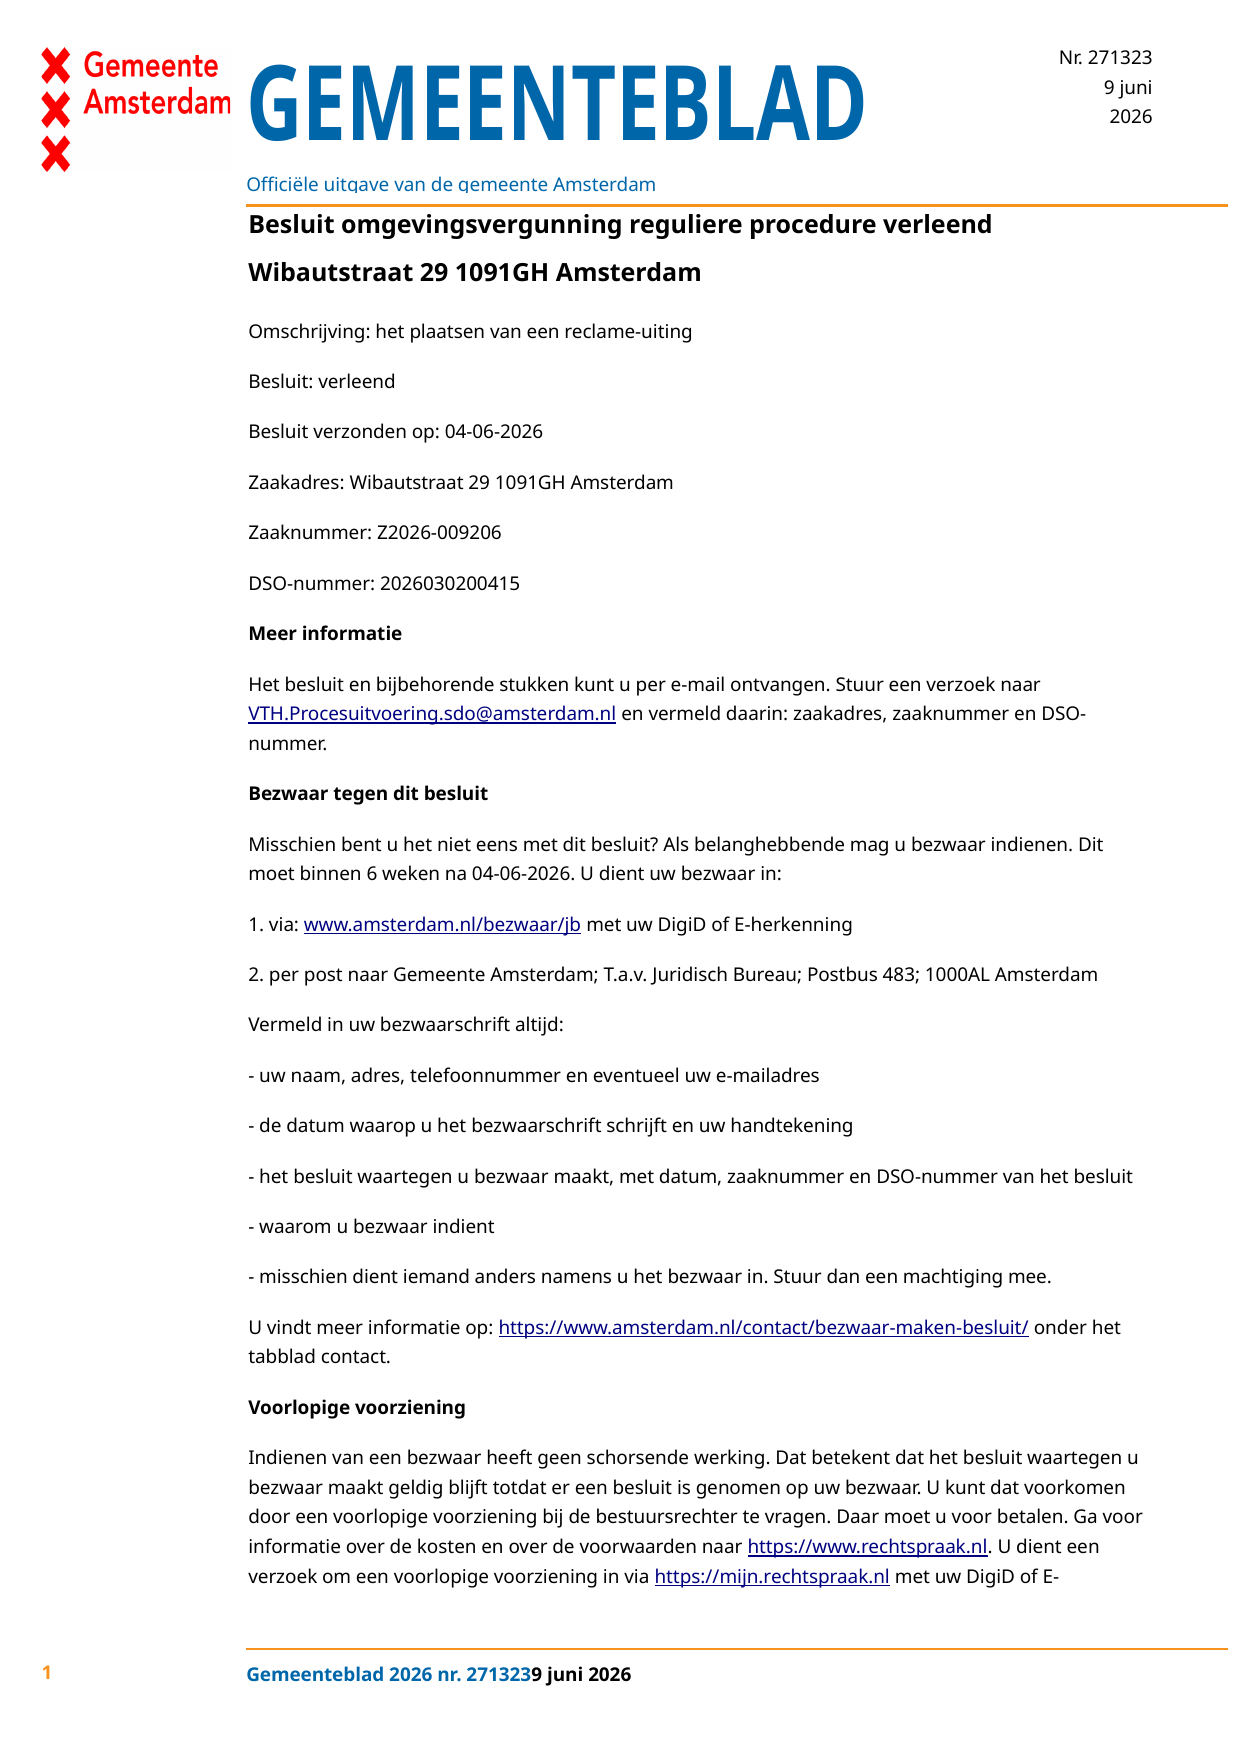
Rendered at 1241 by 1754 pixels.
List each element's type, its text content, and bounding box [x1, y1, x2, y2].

text Omschrijving: het plaatsen van een reclame-uiting [248, 318, 1152, 344]
picture [41, 47, 231, 172]
text Het besluit en bijbehorende stukken kunt u per e-mail ontvangen. Stuur een verzoek naar VTH.Procesuitvoering.sdo@amsterdam.nl en vermeld daarin: zaakadres, zaaknummer en DSO-nummer. [248, 671, 1152, 756]
text Indienen van een bezwaar heeft geen schorsende werking. Dat betekent dat het besluit waartegen u bezwaar maakt geldig blijft totdat er een besluit is genomen op uw bezwaar. U kunt dat voorkomen door een voorlopige voorziening bij de bestuursrechter te vragen. Daar moet u voor betalen. Ga voor informatie over de kosten en over de voorwaarden naar https://www.rechtspraak.nl. U dient een verzoek om een voorlopige voorziening in via https://mijn.rechtspraak.nl met uw DigiD of E- [248, 1444, 1152, 1589]
text Zaakadres: Wibautstraat 29 1091GH Amsterdam [248, 469, 1152, 495]
text Besluit: verleend [248, 368, 1152, 394]
text Besluit verzonden op: 04-06-2026 [248, 419, 1152, 444]
text - misschien dient iemand anders namens u het bezwaar in. Stuur dan een machtiging mee. [248, 1264, 1152, 1289]
text Misschien bent u het niet eens met dit besluit? Als belanghebbende mag u bezwaar indienen. Dit moet binnen 6 weken na 04-06-2026. U dient uw bezwaar in: [248, 831, 1152, 886]
text Vermeld in uw bezwaarschrift altijd: [248, 1012, 1152, 1037]
text - de datum waarop u het bezwaarschrift schrijft en uw handtekening [248, 1112, 1152, 1138]
text 2. per post naar Gemeente Amsterdam; T.a.v. Juridisch Bureau; Postbus 483; 1000AL Amsterdam [248, 961, 1152, 987]
text Bezwaar tegen dit besluit [248, 780, 1152, 806]
text Zaaknummer: Z2026-009206 [248, 519, 1152, 545]
text 1. via: www.amsterdam.nl/bezwaar/jb met uw DigiD of E-herkenning [248, 911, 1152, 937]
text - uw naam, adres, telefoonnummer en eventueel uw e-mailadres [248, 1062, 1152, 1088]
text Meer informatie [248, 620, 1152, 646]
text - het besluit waartegen u bezwaar maakt, met datum, zaaknummer en DSO-nummer van het besluit [248, 1163, 1152, 1189]
text Besluit omgevingsvergunning reguliere procedure verleend Wibautstraat 29 1091GH Amsterdam [248, 207, 1152, 288]
text - waarom u bezwaar indient [248, 1213, 1152, 1239]
text Voorlopige voorziening [248, 1394, 1152, 1420]
text DSO-nummer: 2026030200415 [248, 570, 1152, 596]
text U vindt meer informatie op: https://www.amsterdam.nl/contact/bezwaar-maken-besluit/ onder het tabblad contact. [248, 1314, 1152, 1369]
